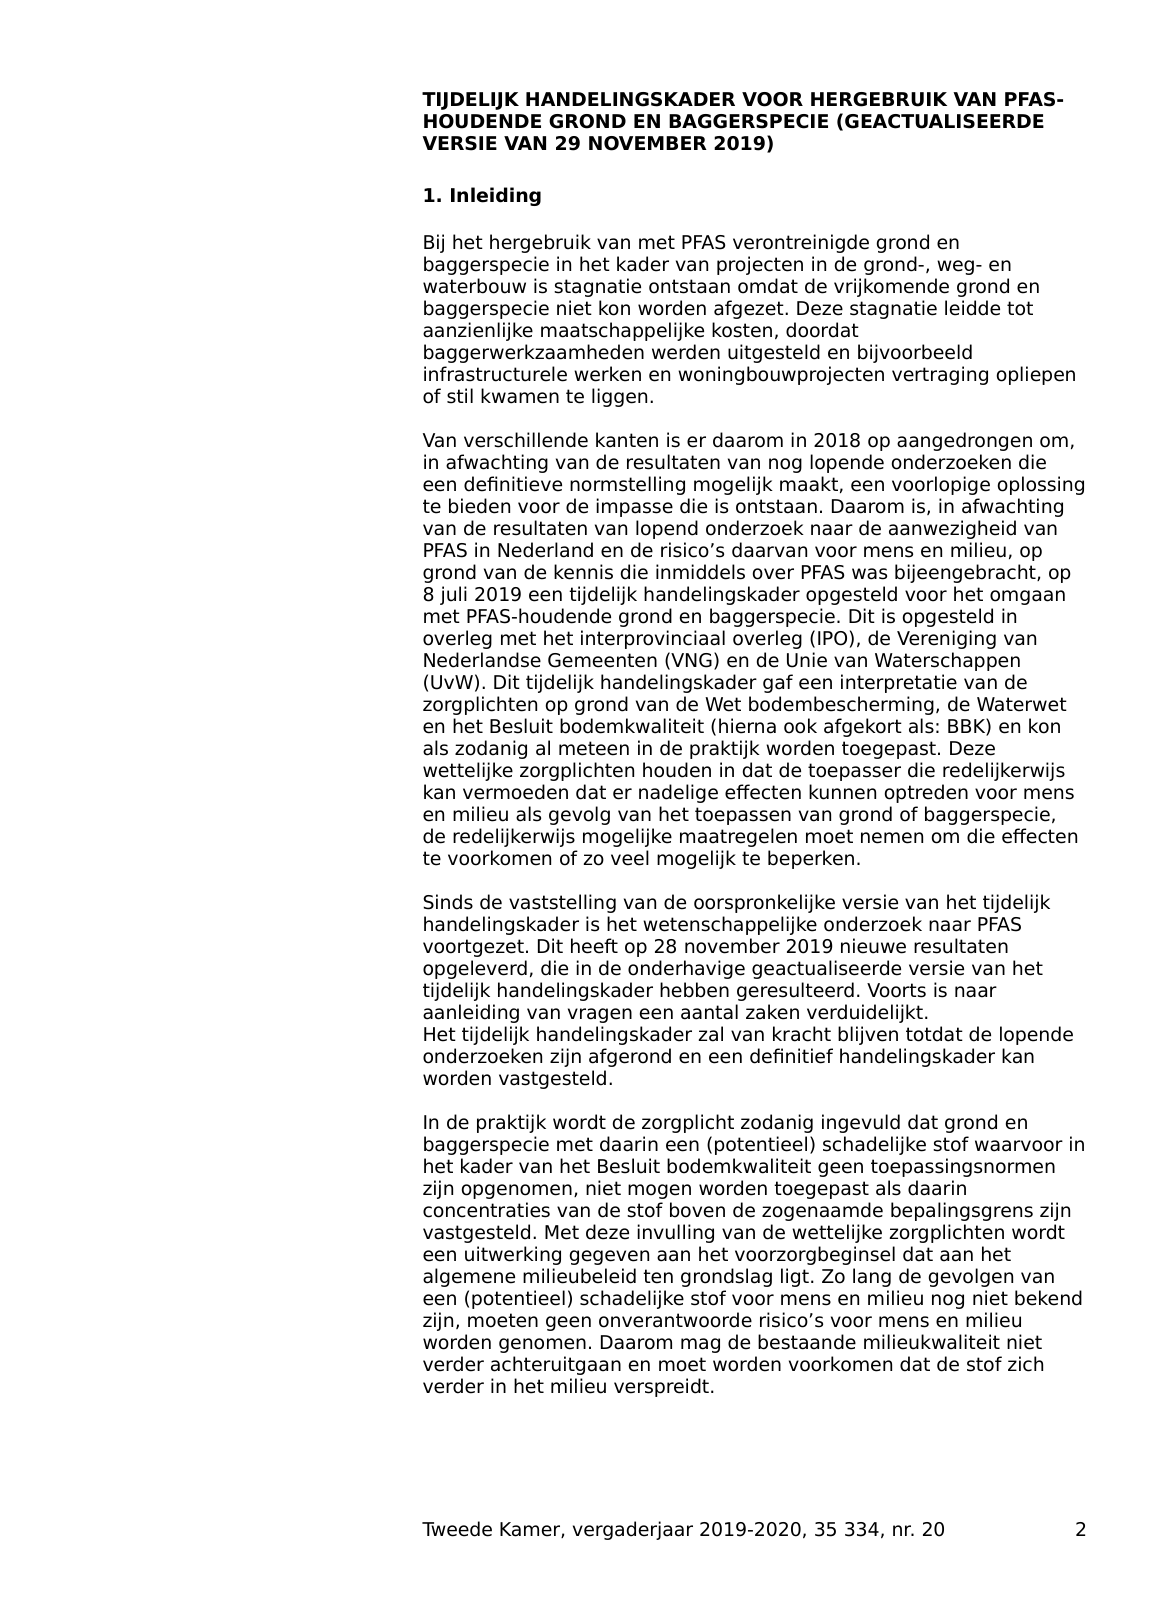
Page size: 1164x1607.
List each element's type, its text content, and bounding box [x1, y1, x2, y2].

subtitle TIJDELIJK HANDELINGSKADER VOOR HERGEBRUIK VAN PFAS-HOUDENDE GROND EN BAGGERSPECIE (GEACTUALISEERDE VERSIE VAN 29 NOVEMBER 2019) [422, 89, 1087, 155]
text Het tijdelijk handelingskader zal van kracht blijven totdat de lopende onderzoeken zijn afgerond en een definitief handelingskader kan worden vastgesteld. [422, 1024, 1087, 1089]
text Sinds de vaststelling van de oorspronkelijke versie van het tijdelijk handelingskader is het wetenschappelijke onderzoek naar PFAS voortgezet. Dit heeft op 28 november 2019 nieuwe resultaten opgeleverd, die in de onderhavige geactualiseerde versie van het tijdelijk handelingskader hebben geresulteerd. Voorts is naar aanleiding van vragen een aantal zaken verduidelijkt. [422, 892, 1087, 1024]
subtitle 1. Inleiding [422, 185, 1087, 207]
text In de praktijk wordt de zorgplicht zodanig ingevuld dat grond en baggerspecie met daarin een (potentieel) schadelijke stof waarvoor in het kader van het Besluit bodemkwaliteit geen toepassingsnormen zijn opgenomen, niet mogen worden toegepast als daarin concentraties van de stof boven de zogenaamde bepalingsgrens zijn vastgesteld. Met deze invulling van de wettelijke zorgplichten wordt een uitwerking gegeven aan het voorzorgbeginsel dat aan het algemene milieubeleid ten grondslag ligt. Zo lang de gevolgen van een (potentieel) schadelijke stof voor mens en milieu nog niet bekend zijn, moeten geen onverantwoorde risico’s voor mens en milieu worden genomen. Daarom mag de bestaande milieukwaliteit niet verder achteruitgaan en moet worden voorkomen dat de stof zich verder in het milieu verspreidt. [422, 1112, 1087, 1397]
text Van verschillende kanten is er daarom in 2018 op aangedrongen om, in afwachting van de resultaten van nog lopende onderzoeken die een definitieve normstelling mogelijk maakt, een voorlopige oplossing te bieden voor de impasse die is ontstaan. Daarom is, in afwachting van de resultaten van lopend onderzoek naar de aanwezigheid van PFAS in Nederland en de risico’s daarvan voor mens en milieu, op grond van de kennis die inmiddels over PFAS was bijeengebracht, op 8 juli 2019 een tijdelijk handelingskader opgesteld voor het omgaan met PFAS-houdende grond en baggerspecie. Dit is opgesteld in overleg met het interprovinciaal overleg (IPO), de Vereniging van Nederlandse Gemeenten (VNG) en de Unie van Waterschappen (UvW). Dit tijdelijk handelingskader gaf een interpretatie van de zorgplichten op grond van de Wet bodembescherming, de Waterwet en het Besluit bodemkwaliteit (hierna ook afgekort als: BBK) en kon als zodanig al meteen in de praktijk worden toegepast. Deze wettelijke zorgplichten houden in dat de toepasser die redelijkerwijs kan vermoeden dat er nadelige effecten kunnen optreden voor mens en milieu als gevolg van het toepassen van grond of baggerspecie, de redelijkerwijs mogelijke maatregelen moet nemen om die effecten te voorkomen of zo veel mogelijk te beperken. [422, 430, 1087, 869]
text Bij het hergebruik van met PFAS verontreinigde grond en baggerspecie in het kader van projecten in de grond-, weg- en waterbouw is stagnatie ontstaan omdat de vrijkomende grond en baggerspecie niet kon worden afgezet. Deze stagnatie leidde tot aanzienlijke maatschappelijke kosten, doordat baggerwerkzaamheden werden uitgesteld en bijvoorbeeld infrastructurele werken en woningbouwprojecten vertraging opliepen of stil kwamen te liggen. [422, 232, 1087, 408]
